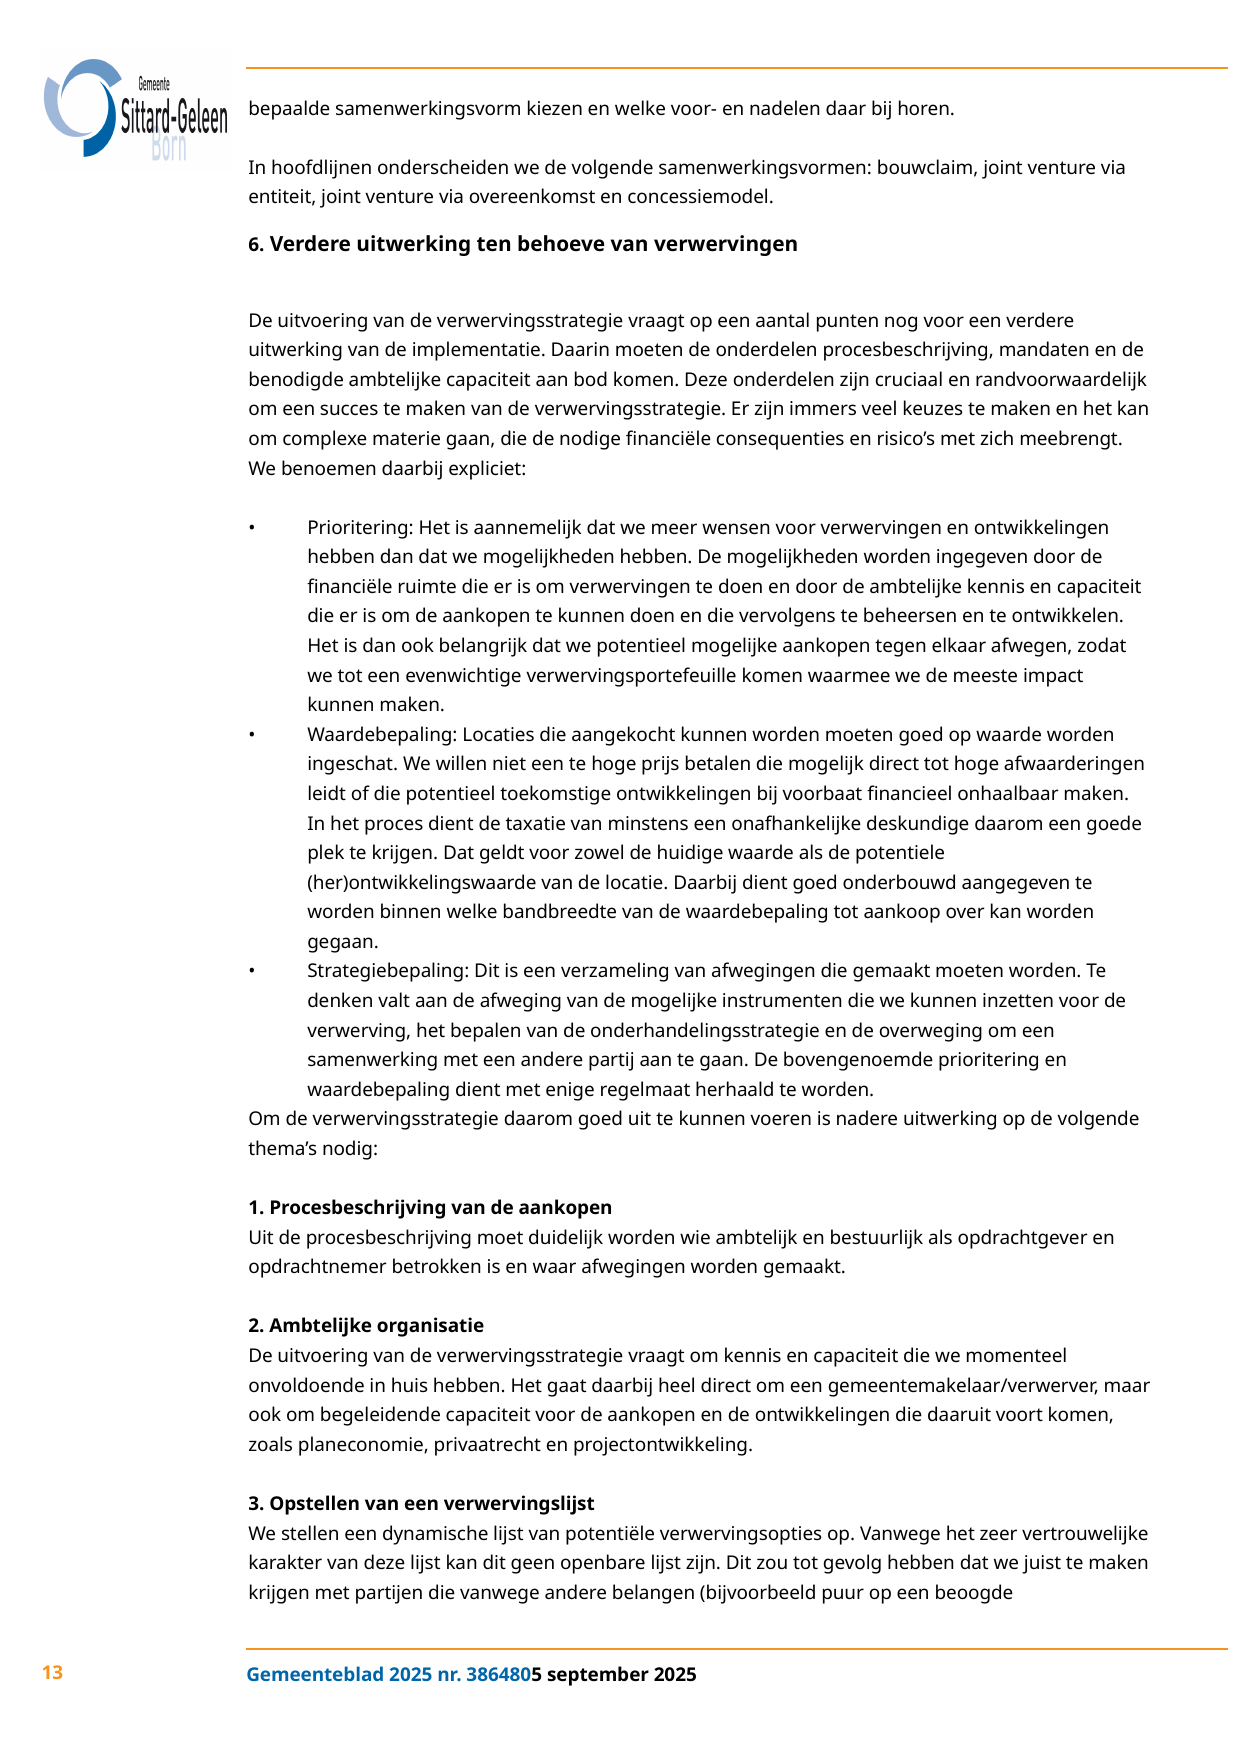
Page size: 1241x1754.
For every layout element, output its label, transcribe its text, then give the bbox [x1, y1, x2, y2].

text bepaalde samenwerkingsvorm kiezen en welke voor- en nadelen daar bij horen. [248, 95, 1152, 121]
text In hoofdlijnen onderscheiden we de volgende samenwerkingsvormen: bouwclaim, joint venture via entiteit, joint venture via overeenkomst en concessiemodel. [248, 154, 1152, 209]
text De uitvoering van de verwervingsstrategie vraagt op een aantal punten nog voor een verdere uitwerking van de implementatie. Daarin moeten de onderdelen procesbeschrijving, mandaten en de benodigde ambtelijke capaciteit aan bod komen. Deze onderdelen zijn cruciaal en randvoorwaardelijk om een succes te maken van de verwervingsstrategie. Er zijn immers veel keuzes te maken en het kan om complexe materie gaan, die de nodige financiële consequenties en risico’s met zich meebrengt. We benoemen daarbij expliciet: [248, 307, 1152, 481]
text Uit de procesbeschrijving moet duidelijk worden wie ambtelijk en bestuurlijk als opdrachtgever en opdrachtnemer betrokken is en waar afwegingen worden gemaakt. [248, 1224, 1152, 1279]
picture [41, 47, 231, 172]
text 6. Verdere uitwerking ten behoeve van verwervingen [248, 229, 1152, 258]
list Prioritering: Het is aannemelijk dat we meer wensen voor verwervingen en ontwikkelingen hebben dan dat we mogelijkheden hebben. De mogelijkheden worden ingegeven door de financiële ruimte die er is om verwervingen te doen en door de ambtelijke kennis en capaciteit die er is om de aankopen te kunnen doen en die vervolgens te beheersen en te ontwikkelen. Het is dan ook belangrijk dat we potentieel mogelijke aankopen tegen elkaar afwegen, zodat we tot een evenwichtige verwervingsportefeuille komen waarmee we de meeste impact kunnen maken. [248, 514, 1152, 717]
text 2. Ambtelijke organisatie [248, 1313, 1152, 1338]
list Waardebepaling: Locaties die aangekocht kunnen worden moeten goed op waarde worden ingeschat. We willen niet een te hoge prijs betalen die mogelijk direct tot hoge afwaarderingen leidt of die potentieel toekomstige ontwikkelingen bij voorbaat financieel onhaalbaar maken. In het proces dient de taxatie van minstens een onafhankelijke deskundige daarom een goede plek te krijgen. Dat geldt voor zowel de huidige waarde als de potentiele (her)ontwikkelingswaarde van de locatie. Daarbij dient goed onderbouwd aangegeven te worden binnen welke bandbreedte van de waardebepaling tot aankoop over kan worden gegaan. [248, 721, 1152, 954]
text De uitvoering van de verwervingsstrategie vraagt om kennis en capaciteit die we momenteel onvoldoende in huis hebben. Het gaat daarbij heel direct om een gemeentemakelaar/verwerver, maar ook om begeleidende capaciteit voor de aankopen en de ontwikkelingen die daaruit voort komen, zoals planeconomie, privaatrecht en projectontwikkeling. [248, 1342, 1152, 1457]
list Strategiebepaling: Dit is een verzameling van afwegingen die gemaakt moeten worden. Te denken valt aan de afweging van de mogelijke instrumenten die we kunnen inzetten voor de verwerving, het bepalen van de onderhandelingsstrategie en de overweging om een samenwerking met een andere partij aan te gaan. De bovengenoemde prioritering en waardebepaling dient met enige regelmaat herhaald te worden. [248, 958, 1152, 1102]
text We stellen een dynamische lijst van potentiële verwervingsopties op. Vanwege het zeer vertrouwelijke karakter van deze lijst kan dit geen openbare lijst zijn. Dit zou tot gevolg hebben dat we juist te maken krijgen met partijen die vanwege andere belangen (bijvoorbeeld puur op een beoogde [248, 1520, 1152, 1605]
text Om de verwervingsstrategie daarom goed uit te kunnen voeren is nadere uitwerking op de volgende thema’s nodig: [248, 1106, 1152, 1161]
text 3. Opstellen van een verwervingslijst [248, 1490, 1152, 1516]
text 1. Procesbeschrijving van de aankopen [248, 1194, 1152, 1220]
